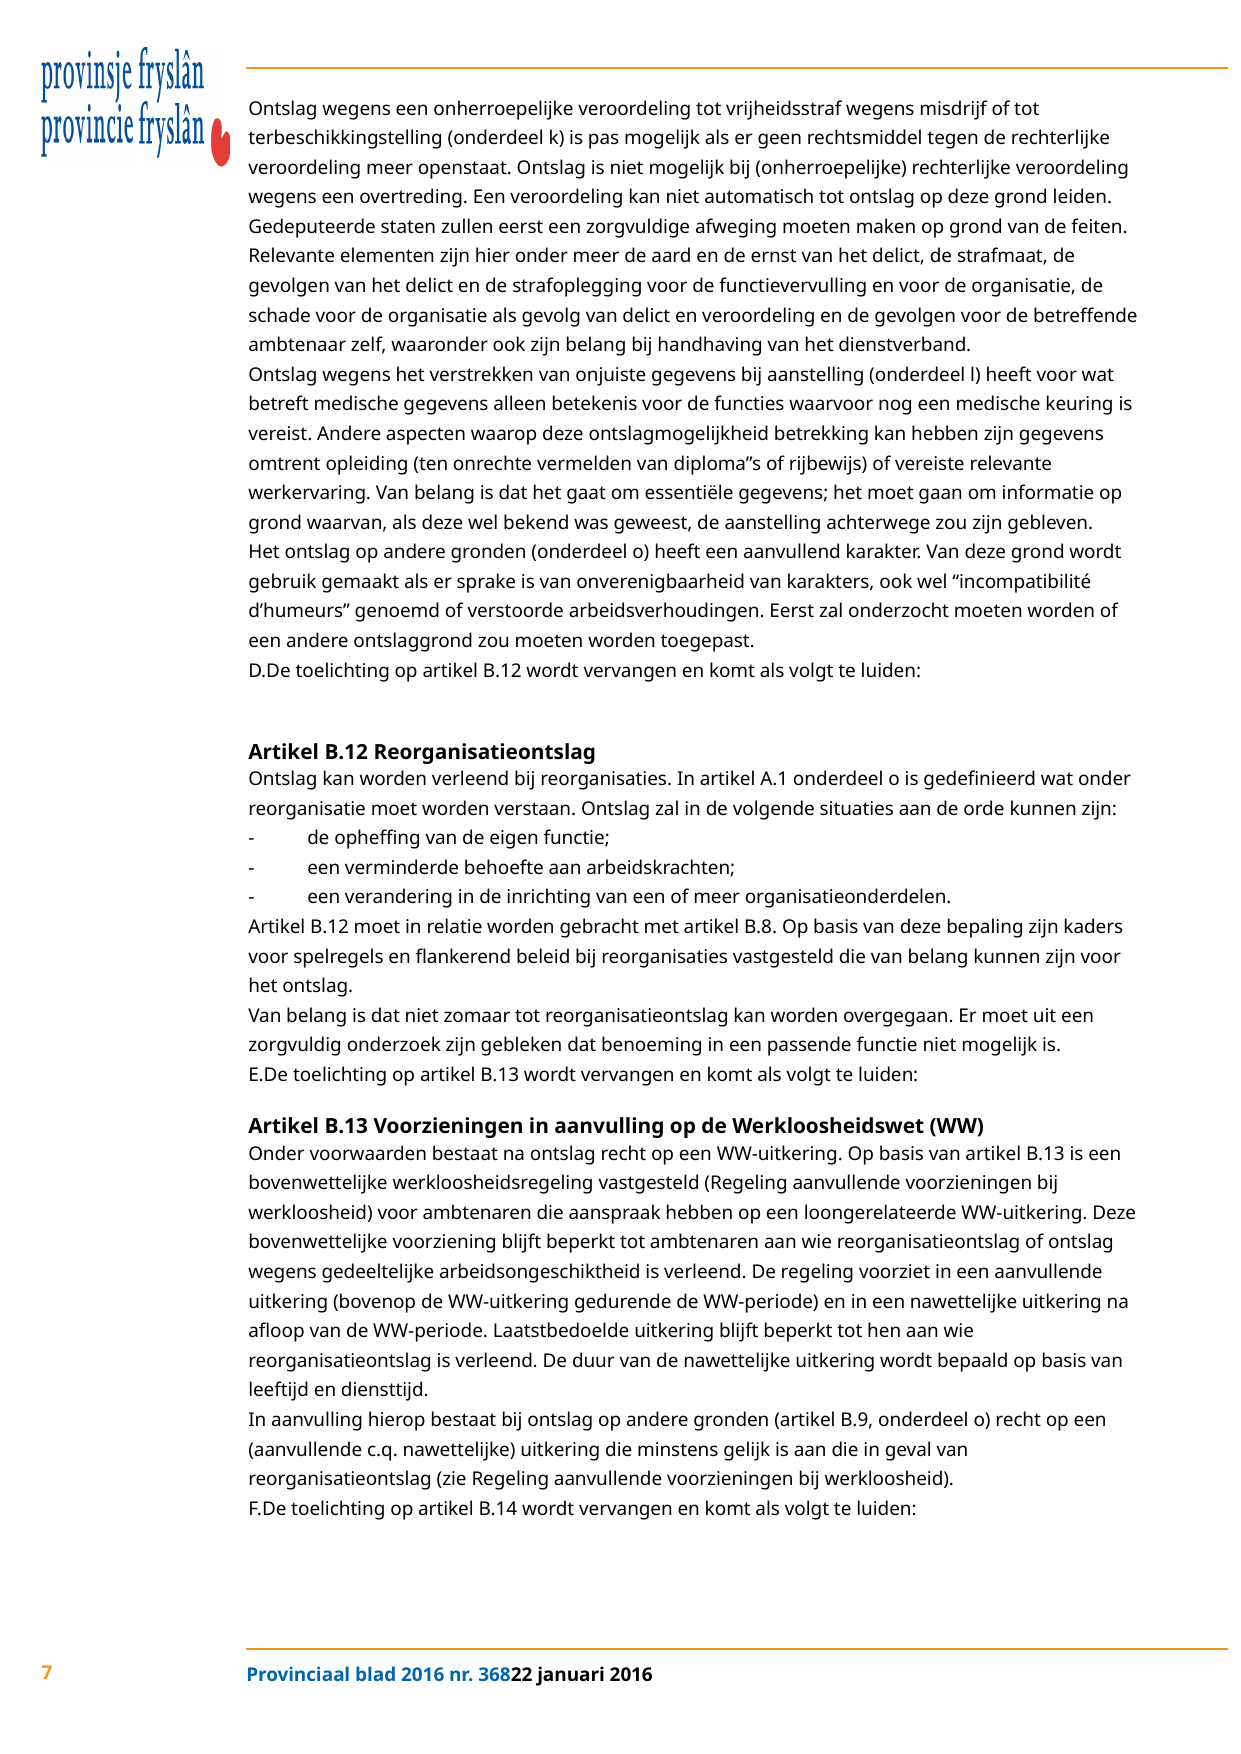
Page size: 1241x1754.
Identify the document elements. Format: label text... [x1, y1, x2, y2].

text Ontslag kan worden verleend bij reorganisaties. In artikel A.1 onderdeel o is gedefinieerd wat onder reorganisatie moet worden verstaan. Ontslag zal in de volgende situaties aan de orde kunnen zijn: [248, 765, 1152, 821]
text Onder voorwaarden bestaat na ontslag recht op een WW-uitkering. Op basis van artikel B.13 is een bovenwettelijke werkloosheidsregeling vastgesteld (Regeling aanvullende voorzieningen bij werkloosheid) voor ambtenaren die aanspraak hebben op een loongerelateerde WW-uitkering. Deze bovenwettelijke voorziening blijft beperkt tot ambtenaren aan wie reorganisatieontslag of ontslag wegens gedeeltelijke arbeidsongeschiktheid is verleend. De regeling voorziet in een aanvullende uitkering (bovenop de WW-uitkering gedurende de WW-periode) en in een nawettelijke uitkering na afloop van de WW-periode. Laatstbedoelde uitkering blijft beperkt tot hen aan wie reorganisatieontslag is verleend. De duur van de nawettelijke uitkering wordt bepaald op basis van leeftijd en diensttijd. [248, 1140, 1152, 1402]
text Ontslag wegens een onherroepelijke veroordeling tot vrijheidsstraf wegens misdrijf of tot terbeschikkingstelling (onderdeel k) is pas mogelijk als er geen rechtsmiddel tegen de rechterlijke veroordeling meer openstaat. Ontslag is niet mogelijk bij (onherroepelijke) rechterlijke veroordeling wegens een overtreding. Een veroordeling kan niet automatisch tot ontslag op deze grond leiden. Gedeputeerde staten zullen eerst een zorgvuldige afweging moeten maken op grond van de feiten. Relevante elementen zijn hier onder meer de aard en de ernst van het delict, de strafmaat, de gevolgen van het delict en de strafoplegging voor de functievervulling en voor de organisatie, de schade voor de organisatie als gevolg van delict en veroordeling en de gevolgen voor de betreffende ambtenaar zelf, waaronder ook zijn belang bij handhaving van het dienstverband. [248, 95, 1152, 357]
text Van belang is dat niet zomaar tot reorganisatieontslag kan worden overgegaan. Er moet uit een zorgvuldig onderzoek zijn gebleken dat benoeming in een passende functie niet mogelijk is. [248, 1002, 1152, 1057]
text In aanvulling hierop bestaat bij ontslag op andere gronden (artikel B.9, onderdeel o) recht op een (aanvullende c.q. nawettelijke) uitkering die minstens gelijk is aan die in geval van reorganisatieontslag (zie Regeling aanvullende voorzieningen bij werkloosheid). [248, 1406, 1152, 1491]
text Ontslag wegens het verstrekken van onjuiste gegevens bij aanstelling (onderdeel l) heeft voor wat betreft medische gegevens alleen betekenis voor de functies waarvoor nog een medische keuring is vereist. Andere aspecten waarop deze ontslagmogelijkheid betrekking kan hebben zijn gegevens omtrent opleiding (ten onrechte vermelden van diploma”s of rijbewijs) of vereiste relevante werkervaring. Van belang is dat het gaat om essentiële gegevens; het moet gaan om informatie op grond waarvan, als deze wel bekend was geweest, de aanstelling achterwege zou zijn gebleven. [248, 361, 1152, 535]
list een verandering in de inrichting van een of meer organisatieonderdelen. [248, 884, 1152, 909]
text Artikel B.12 Reorganisatieontslag [248, 737, 1152, 765]
text Het ontslag op andere gronden (onderdeel o) heeft een aanvullend karakter. Van deze grond wordt gebruik gemaakt als er sprake is van onverenigbaarheid van karakters, ook wel “incompatibilité d’humeurs” genoemd of verstoorde arbeidsverhoudingen. Eerst zal onderzocht moeten worden of een andere ontslaggrond zou moeten worden toegepast. [248, 538, 1152, 653]
list de opheffing van de eigen functie; [248, 824, 1152, 850]
list een verminderde behoefte aan arbeidskrachten; [248, 854, 1152, 880]
text Artikel B.12 moet in relatie worden gebracht met artikel B.8. Op basis van deze bepaling zijn kaders voor spelregels en flankerend beleid bij reorganisaties vastgesteld die van belang kunnen zijn voor het ontslag. [248, 913, 1152, 998]
text Artikel B.13 Voorzieningen in aanvulling op de Werkloosheidswet (WW) [248, 1112, 1152, 1140]
picture [41, 47, 231, 172]
text D.De toelichting op artikel B.12 wordt vervangen en komt als volgt te luiden: [248, 657, 1152, 683]
text E.De toelichting op artikel B.13 wordt vervangen en komt als volgt te luiden: [248, 1061, 1152, 1087]
text F.De toelichting op artikel B.14 wordt vervangen en komt als volgt te luiden: [248, 1495, 1152, 1521]
